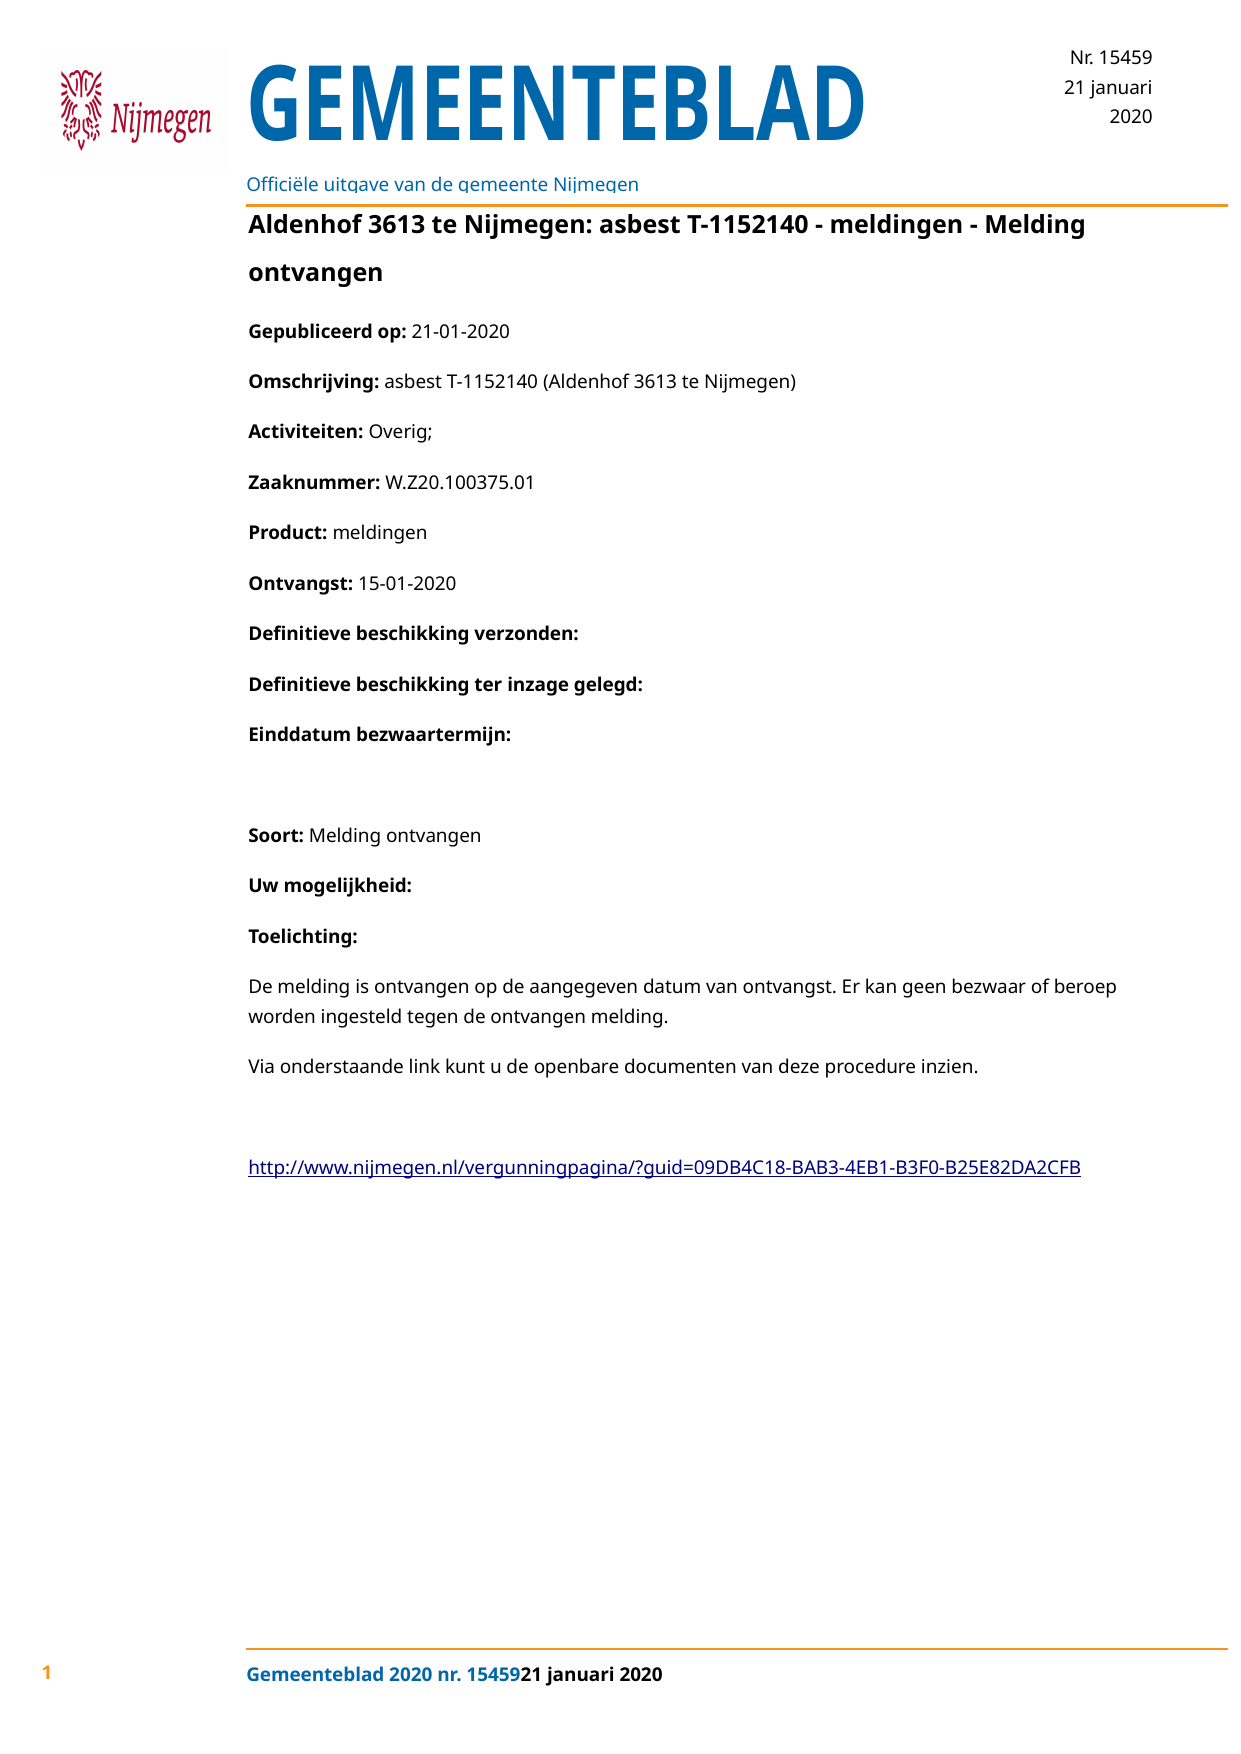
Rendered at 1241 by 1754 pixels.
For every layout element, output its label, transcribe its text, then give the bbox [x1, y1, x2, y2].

text Definitieve beschikking ter inzage gelegd: [248, 671, 1152, 697]
picture [41, 47, 231, 172]
text Product: meldingen [248, 519, 1152, 545]
text Via onderstaande link kunt u de openbare documenten van deze procedure inzien. [248, 1053, 1152, 1079]
text http://www.nijmegen.nl/vergunningpagina/?guid=09DB4C18-BAB3-4EB1-B3F0-B25E82DA2CFB [248, 1154, 1152, 1180]
text Activiteiten: Overig; [248, 419, 1152, 444]
text Definitieve beschikking verzonden: [248, 620, 1152, 646]
text Gepubliceerd op: 21-01-2020 [248, 318, 1152, 344]
text Aldenhof 3613 te Nijmegen: asbest T-1152140 - meldingen - Melding ontvangen [248, 207, 1152, 288]
text Ontvangst: 15-01-2020 [248, 570, 1152, 596]
text Zaaknummer: W.Z20.100375.01 [248, 469, 1152, 495]
text Toelichting: [248, 923, 1152, 949]
text Uw mogelijkheid: [248, 872, 1152, 898]
text Omschrijving: asbest T-1152140 (Aldenhof 3613 te Nijmegen) [248, 368, 1152, 394]
text Einddatum bezwaartermijn: [248, 721, 1152, 747]
text Soort: Melding ontvangen [248, 822, 1152, 848]
text De melding is ontvangen op de aangegeven datum van ontvangst. Er kan geen bezwaar of beroep worden ingesteld tegen de ontvangen melding. [248, 973, 1152, 1029]
